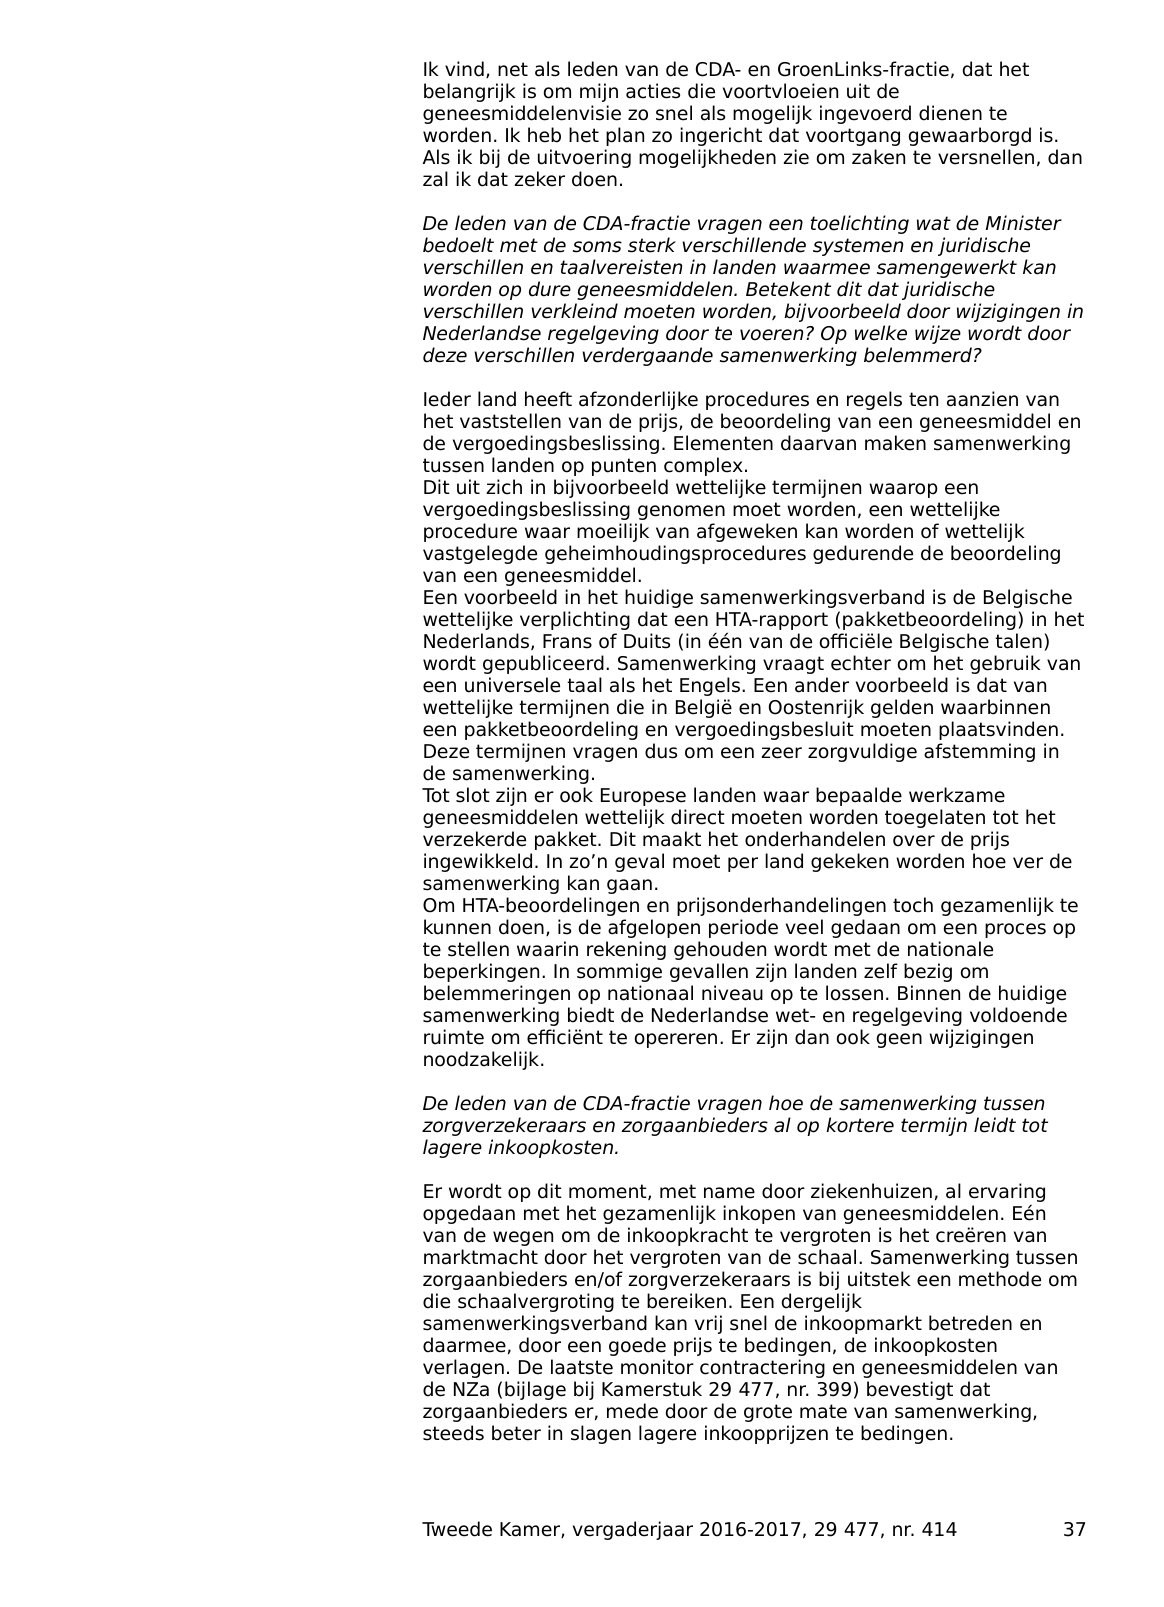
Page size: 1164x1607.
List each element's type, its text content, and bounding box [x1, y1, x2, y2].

text Ieder land heeft afzonderlijke procedures en regels ten aanzien van het vaststellen van de prijs, de beoordeling van een geneesmiddel en de vergoedingsbeslissing. Elementen daarvan maken samenwerking tussen landen op punten complex. [422, 389, 1087, 477]
text Er wordt op dit moment, met name door ziekenhuizen, al ervaring opgedaan met het gezamenlijk inkopen van geneesmiddelen. Eén van de wegen om de inkoopkracht te vergroten is het creëren van marktmacht door het vergroten van de schaal. Samenwerking tussen zorgaanbieders en/of zorgverzekeraars is bij uitstek een methode om die schaalvergroting te bereiken. Een dergelijk samenwerkingsverband kan vrij snel de inkoopmarkt betreden en daarmee, door een goede prijs te bedingen, de inkoopkosten verlagen. De laatste monitor contractering en geneesmiddelen van de NZa (bijlage bij Kamerstuk 29 477, nr. 399) bevestigt dat zorgaanbieders er, mede door de grote mate van samenwerking, steeds beter in slagen lagere inkoopprijzen te bedingen. [422, 1181, 1087, 1444]
text Dit uit zich in bijvoorbeeld wettelijke termijnen waarop een vergoedingsbeslissing genomen moet worden, een wettelijke procedure waar moeilijk van afgeweken kan worden of wettelijk vastgelegde geheimhoudingsprocedures gedurende de beoordeling van een geneesmiddel. [422, 477, 1087, 587]
text Om HTA-beoordelingen en prijsonderhandelingen toch gezamenlijk te kunnen doen, is de afgelopen periode veel gedaan om een proces op te stellen waarin rekening gehouden wordt met de nationale beperkingen. In sommige gevallen zijn landen zelf bezig om belemmeringen op nationaal niveau op te lossen. Binnen de huidige samenwerking biedt de Nederlandse wet- en regelgeving voldoende ruimte om efficiënt te opereren. Er zijn dan ook geen wijzigingen noodzakelijk. [422, 895, 1087, 1071]
text De leden van de CDA-fractie vragen hoe de samenwerking tussen zorgverzekeraars en zorgaanbieders al op kortere termijn leidt tot lagere inkoopkosten. [422, 1093, 1087, 1159]
text Tot slot zijn er ook Europese landen waar bepaalde werkzame geneesmiddelen wettelijk direct moeten worden toegelaten tot het verzekerde pakket. Dit maakt het onderhandelen over de prijs ingewikkeld. In zo’n geval moet per land gekeken worden hoe ver de samenwerking kan gaan. [422, 785, 1087, 895]
text Ik vind, net als leden van de CDA- en GroenLinks-fractie, dat het belangrijk is om mijn acties die voortvloeien uit de geneesmiddelenvisie zo snel als mogelijk ingevoerd dienen te worden. Ik heb het plan zo ingericht dat voortgang gewaarborgd is. Als ik bij de uitvoering mogelijkheden zie om zaken te versnellen, dan zal ik dat zeker doen. [422, 59, 1087, 191]
text Een voorbeeld in het huidige samenwerkingsverband is de Belgische wettelijke verplichting dat een HTA-rapport (pakketbeoordeling) in het Nederlands, Frans of Duits (in één van de officiële Belgische talen) wordt gepubliceerd. Samenwerking vraagt echter om het gebruik van een universele taal als het Engels. Een ander voorbeeld is dat van wettelijke termijnen die in België en Oostenrijk gelden waarbinnen een pakketbeoordeling en vergoedingsbesluit moeten plaatsvinden. Deze termijnen vragen dus om een zeer zorgvuldige afstemming in de samenwerking. [422, 587, 1087, 785]
text De leden van de CDA-fractie vragen een toelichting wat de Minister bedoelt met de soms sterk verschillende systemen en juridische verschillen en taalvereisten in landen waarmee samengewerkt kan worden op dure geneesmiddelen. Betekent dit dat juridische verschillen verkleind moeten worden, bijvoorbeeld door wijzigingen in Nederlandse regelgeving door te voeren? Op welke wijze wordt door deze verschillen verdergaande samenwerking belemmerd? [422, 213, 1087, 367]
